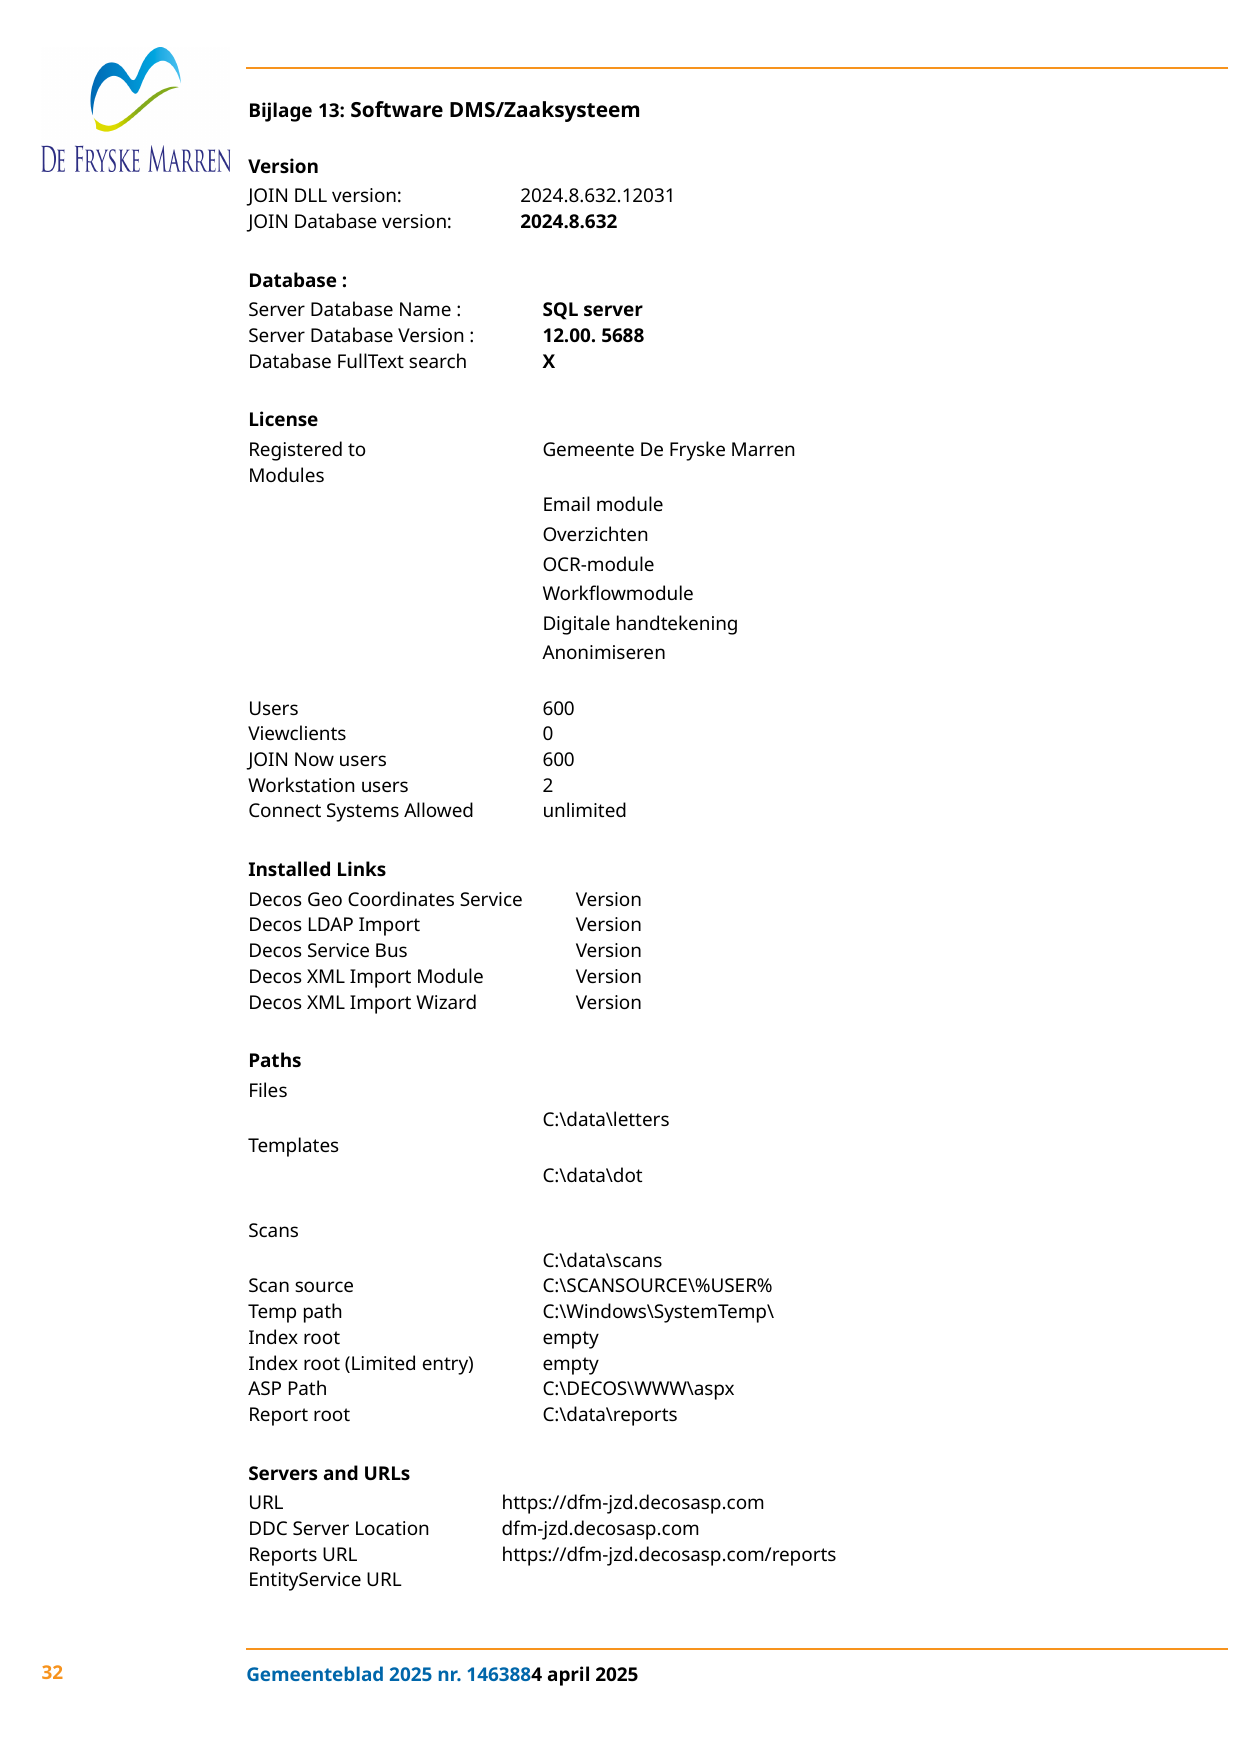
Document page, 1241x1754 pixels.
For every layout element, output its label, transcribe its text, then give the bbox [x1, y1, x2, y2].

table_cell C:\Windows\SystemTemp\ [542, 1298, 1152, 1324]
table_header JOIN DLL version: [248, 183, 520, 208]
table_header Gemeente De Fryske Marren [542, 436, 1152, 462]
table_cell C:\data\reports [542, 1401, 1152, 1427]
table_cell Index root (Limited entry) [248, 1350, 542, 1376]
table_header Version [576, 886, 1152, 912]
table_header SQL server [542, 297, 1152, 322]
table_cell Viewclients [248, 721, 542, 746]
text License [248, 407, 1152, 432]
table_header Server Database Name : [248, 297, 542, 322]
table_cell Index root [248, 1324, 542, 1350]
table_cell JOIN Database version: [248, 208, 520, 234]
table_header 2024.8.632.12031 [520, 183, 1152, 208]
table_cell 12.00. 5688 [542, 322, 1152, 348]
table_cell X [542, 348, 1152, 374]
table_header Registered to [248, 436, 542, 462]
table_cell Database FullText search [248, 348, 542, 374]
table_header https://dfm-jzd.decosasp.com [501, 1490, 1152, 1515]
table_cell Version [576, 989, 1152, 1014]
table_cell Templates [248, 1133, 542, 1217]
table_cell 0 [542, 721, 1152, 746]
table_cell dfm-jzd.decosasp.com [501, 1515, 1152, 1541]
table_cell 2024.8.632 [520, 208, 1152, 234]
table_cell Server Database Version : [248, 322, 542, 348]
text Database : [248, 267, 1152, 293]
table_cell 600 [542, 695, 1152, 721]
table_cell Reports URL [248, 1541, 501, 1567]
table_cell C:\data\dot [542, 1133, 1152, 1217]
table_cell Decos XML Import Wizard [248, 989, 576, 1014]
text Version [248, 153, 1152, 179]
table_cell EntityService URL [248, 1567, 501, 1592]
table_cell Report root [248, 1401, 542, 1427]
table_cell Decos XML Import Module [248, 963, 576, 989]
table_cell C:\data\scans [542, 1217, 1152, 1273]
table_cell [501, 1567, 1152, 1592]
table_cell Version [576, 963, 1152, 989]
text Installed Links [248, 856, 1152, 882]
text Servers and URLs [248, 1460, 1152, 1486]
table_cell empty [542, 1324, 1152, 1350]
table_header Files [248, 1077, 542, 1132]
table_cell empty [542, 1350, 1152, 1376]
table_cell 600 [542, 746, 1152, 772]
table_cell C:\SCANSOURCE\%USER% [542, 1273, 1152, 1298]
table_cell Decos Service Bus [248, 938, 576, 963]
table_cell https://dfm-jzd.decosasp.com/reports [501, 1541, 1152, 1567]
table_cell 2 [542, 772, 1152, 798]
table_cell Modules [248, 462, 542, 695]
table_cell Decos LDAP Import [248, 912, 576, 937]
table_cell Temp path [248, 1298, 542, 1324]
table_cell C:\DECOS\WWW\aspx [542, 1376, 1152, 1401]
table_cell Version [576, 912, 1152, 937]
table_cell Workstation users [248, 772, 542, 798]
table_cell unlimited [542, 798, 1152, 823]
table_cell Scan source [248, 1273, 542, 1298]
table_cell Connect Systems Allowed [248, 798, 542, 823]
table_header C:\data\letters [542, 1077, 1152, 1132]
table_cell ASP Path [248, 1376, 542, 1401]
table_cell Email module Overzichten OCR-module Workflowmodule Digitale handtekening Anonimiseren [542, 462, 1152, 695]
table_header Decos Geo Coordinates Service [248, 886, 576, 912]
table_cell Users [248, 695, 542, 721]
text Paths [248, 1047, 1152, 1073]
table_cell Scans [248, 1217, 542, 1273]
table_cell Version [576, 938, 1152, 963]
table_cell JOIN Now users [248, 746, 542, 772]
picture [41, 47, 231, 172]
table_cell DDC Server Location [248, 1515, 501, 1541]
table_header URL [248, 1490, 501, 1515]
text Bijlage 13: Software DMS/Zaaksysteem [248, 95, 1152, 123]
